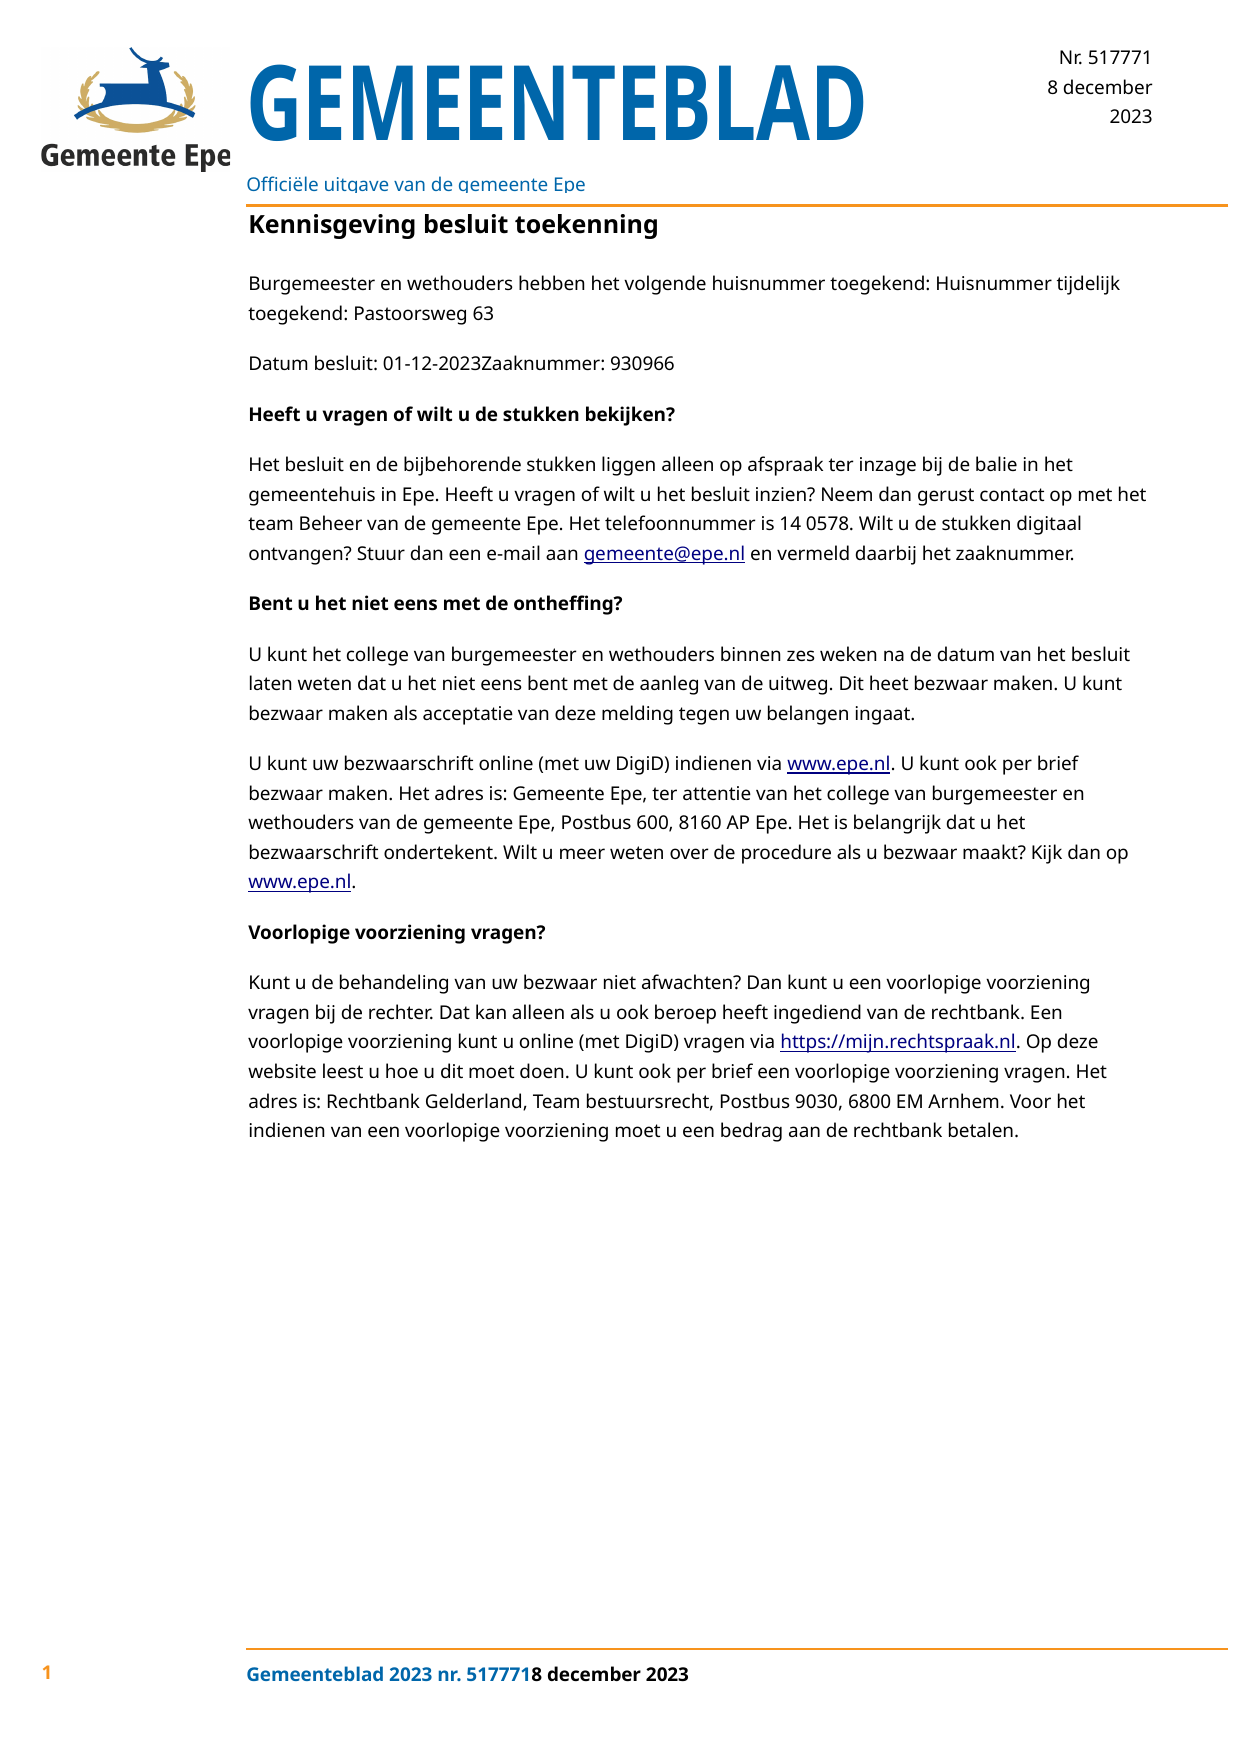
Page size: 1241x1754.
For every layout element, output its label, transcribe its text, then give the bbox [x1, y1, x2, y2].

picture [41, 47, 231, 172]
text Bent u het niet eens met de ontheffing? [248, 590, 1152, 616]
text U kunt het college van burgemeester en wethouders binnen zes weken na de datum van het besluit laten weten dat u het niet eens bent met de aanleg van de uitweg. Dit heet bezwaar maken. U kunt bezwaar maken als acceptatie van deze melding tegen uw belangen ingaat. [248, 641, 1152, 726]
text Kennisgeving besluit toekenning [248, 207, 1152, 241]
text Burgemeester en wethouders hebben het volgende huisnummer toegekend: Huisnummer tijdelijk toegekend: Pastoorsweg 63 [248, 270, 1152, 326]
text Datum besluit: 01-12-2023Zaaknummer: 930966 [248, 350, 1152, 376]
text Heeft u vragen of wilt u de stukken bekijken? [248, 401, 1152, 426]
text Kunt u de behandeling van uw bezwaar niet afwachten? Dan kunt u een voorlopige voorziening vragen bij de rechter. Dat kan alleen als u ook beroep heeft ingediend van de rechtbank. Een voorlopige voorziening kunt u online (met DigiD) vragen via https://mijn.rechtspraak.nl. Op deze website leest u hoe u dit moet doen. U kunt ook per brief een voorlopige voorziening vragen. Het adres is: Rechtbank Gelderland, Team bestuursrecht, Postbus 9030, 6800 EM Arnhem. Voor het indienen van een voorlopige voorziening moet u een bedrag aan de rechtbank betalen. [248, 969, 1152, 1143]
text Voorlopige voorziening vragen? [248, 919, 1152, 945]
text U kunt uw bezwaarschrift online (met uw DigiD) indienen via www.epe.nl. U kunt ook per brief bezwaar maken. Het adres is: Gemeente Epe, ter attentie van het college van burgemeester en wethouders van de gemeente Epe, Postbus 600, 8160 AP Epe. Het is belangrijk dat u het bezwaarschrift ondertekent. Wilt u meer weten over de procedure als u bezwaar maakt? Kijk dan op www.epe.nl. [248, 750, 1152, 894]
text Het besluit en de bijbehorende stukken liggen alleen op afspraak ter inzage bij de balie in het gemeentehuis in Epe. Heeft u vragen of wilt u het besluit inzien? Neem dan gerust contact op met het team Beheer van de gemeente Epe. Het telefoonnummer is 14 0578. Wilt u de stukken digitaal ontvangen? Stuur dan een e-mail aan gemeente@epe.nl en vermeld daarbij het zaaknummer. [248, 451, 1152, 566]
